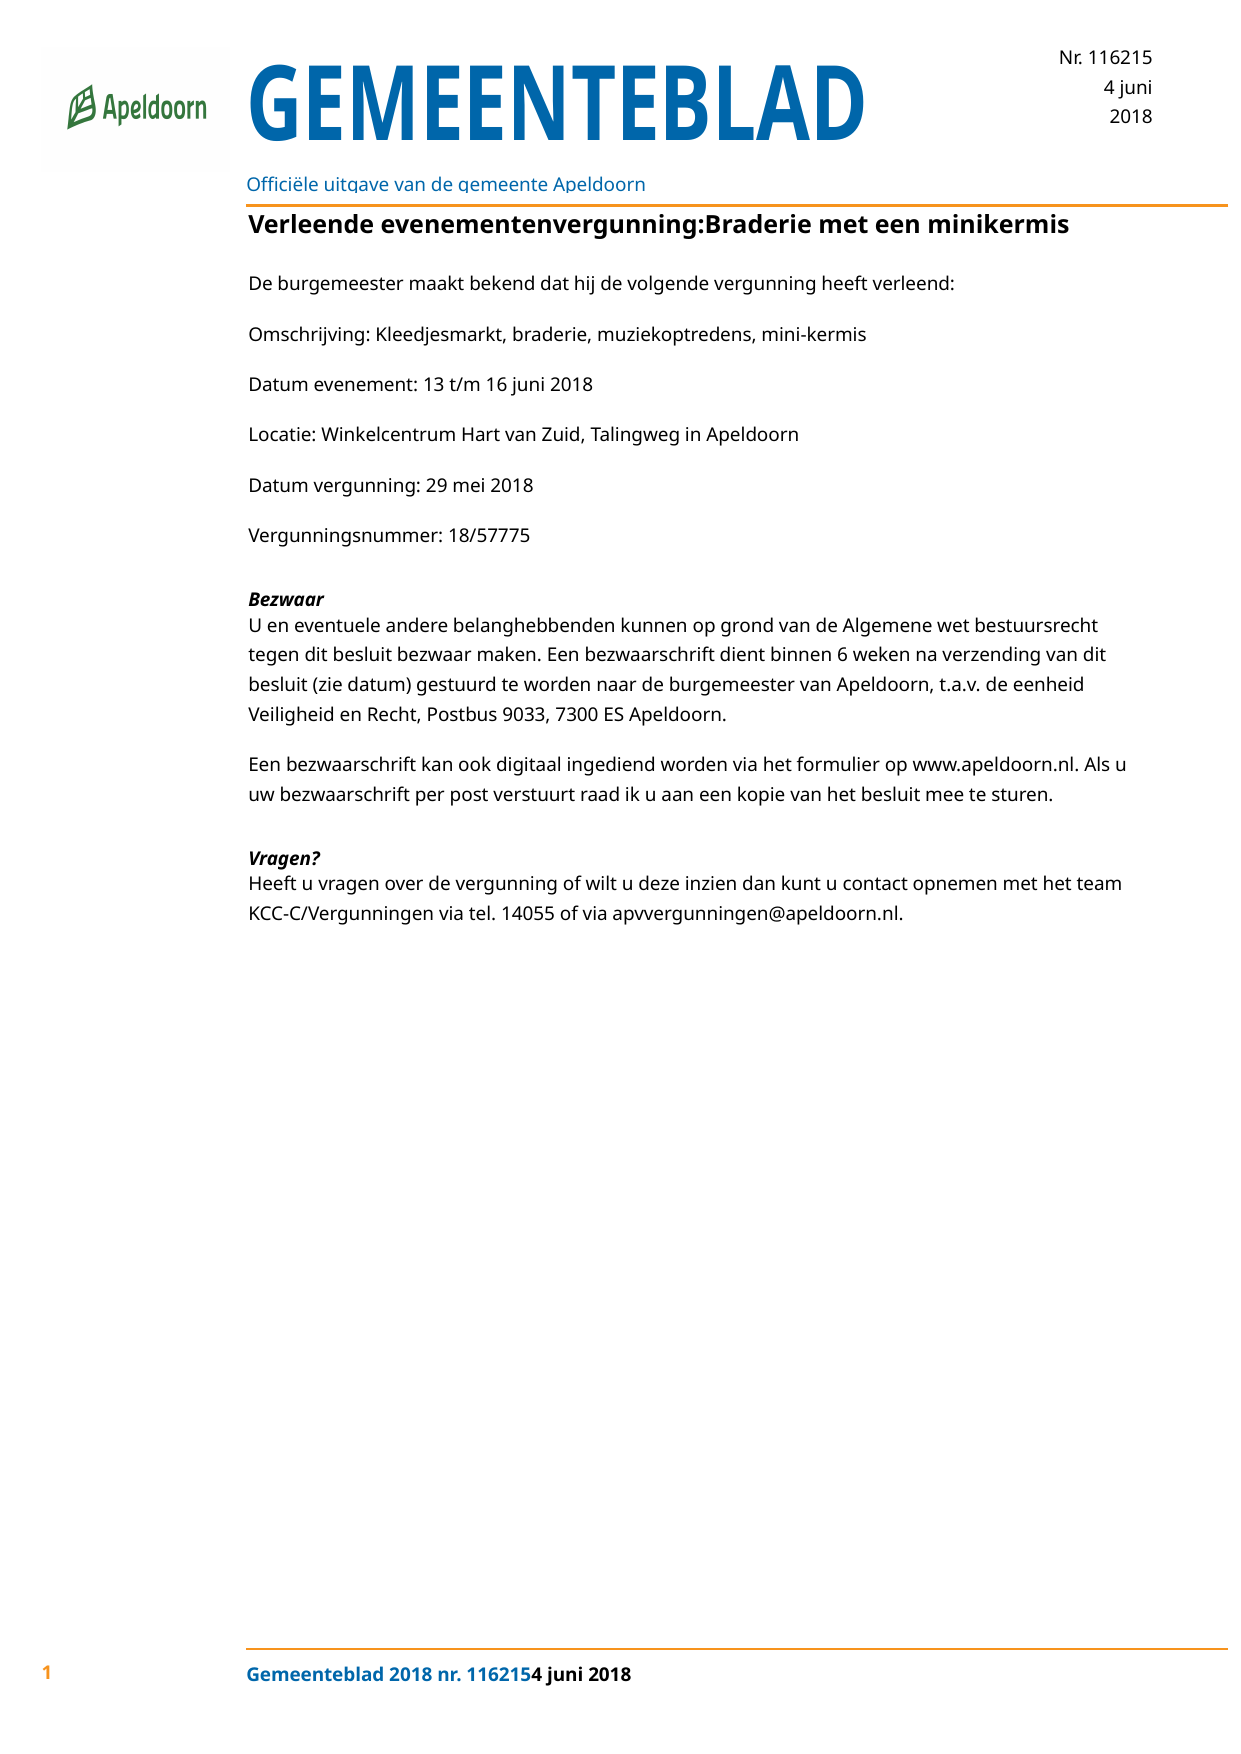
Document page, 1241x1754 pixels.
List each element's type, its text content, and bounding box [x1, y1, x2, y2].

text Datum vergunning: 29 mei 2018 [248, 472, 1152, 498]
text Vragen? [248, 845, 1152, 871]
text Heeft u vragen over de vergunning of wilt u deze inzien dan kunt u contact opnemen met het team KCC-C/Vergunningen via tel. 14055 of via apvvergunningen@apeldoorn.nl. [248, 871, 1152, 926]
text U en eventuele andere belanghebbenden kunnen op grond van de Algemene wet bestuursrecht tegen dit besluit bezwaar maken. Een bezwaarschrift dient binnen 6 weken na verzending van dit besluit (zie datum) gestuurd te worden naar de burgemeester van Apeldoorn, t.a.v. de eenheid Veiligheid en Recht, Postbus 9033, 7300 ES Apeldoorn. [248, 612, 1152, 727]
text Datum evenement: 13 t/m 16 juni 2018 [248, 371, 1152, 397]
text Een bezwaarschrift kan ook digitaal ingediend worden via het formulier op www.apeldoorn.nl. Als u uw bezwaarschrift per post verstuurt raad ik u aan een kopie van het besluit mee te sturen. [248, 751, 1152, 807]
text Omschrijving: Kleedjesmarkt, braderie, muziekoptredens, mini-kermis [248, 321, 1152, 346]
text Vergunningsnummer: 18/57775 [248, 522, 1152, 548]
text Bezwaar [248, 586, 1152, 612]
text De burgemeester maakt bekend dat hij de volgende vergunning heeft verleend: [248, 270, 1152, 296]
text Verleende evenementenvergunning:Braderie met een minikermis [248, 207, 1152, 241]
text Locatie: Winkelcentrum Hart van Zuid, Talingweg in Apeldoorn [248, 422, 1152, 447]
picture [41, 47, 231, 172]
